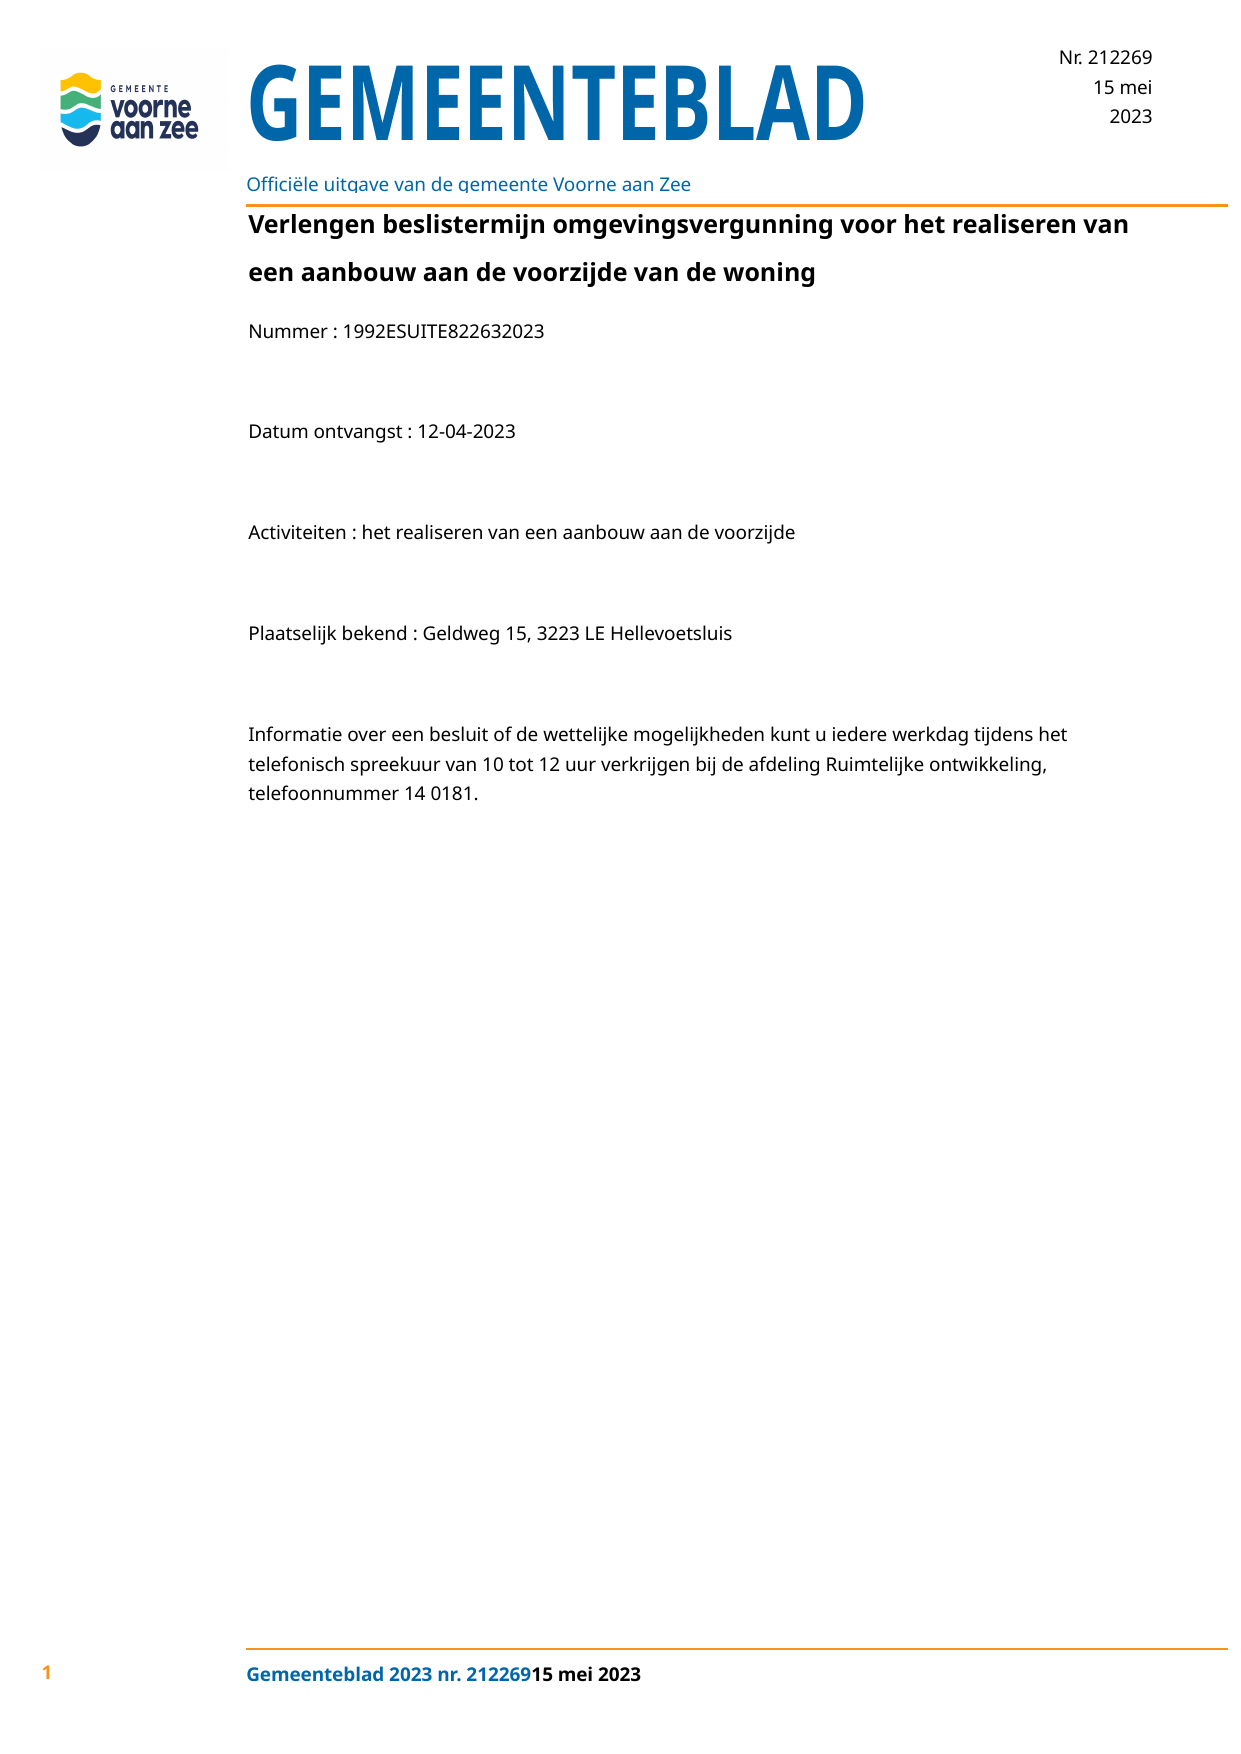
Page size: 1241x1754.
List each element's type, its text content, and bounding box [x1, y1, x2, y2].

text Datum ontvangst : 12-04-2023 [248, 419, 1152, 444]
picture [41, 47, 231, 172]
text Activiteiten : het realiseren van een aanbouw aan de voorzijde [248, 519, 1152, 545]
text Nummer : 1992ESUITE822632023 [248, 318, 1152, 344]
text Verlengen beslistermijn omgevingsvergunning voor het realiseren van een aanbouw aan de voorzijde van de woning [248, 207, 1152, 288]
text Plaatselijk bekend : Geldweg 15, 3223 LE Hellevoetsluis [248, 620, 1152, 646]
text Informatie over een besluit of de wettelijke mogelijkheden kunt u iedere werkdag tijdens het telefonisch spreekuur van 10 tot 12 uur verkrijgen bij de afdeling Ruimtelijke ontwikkeling, telefoonnummer 14 0181. [248, 721, 1152, 806]
